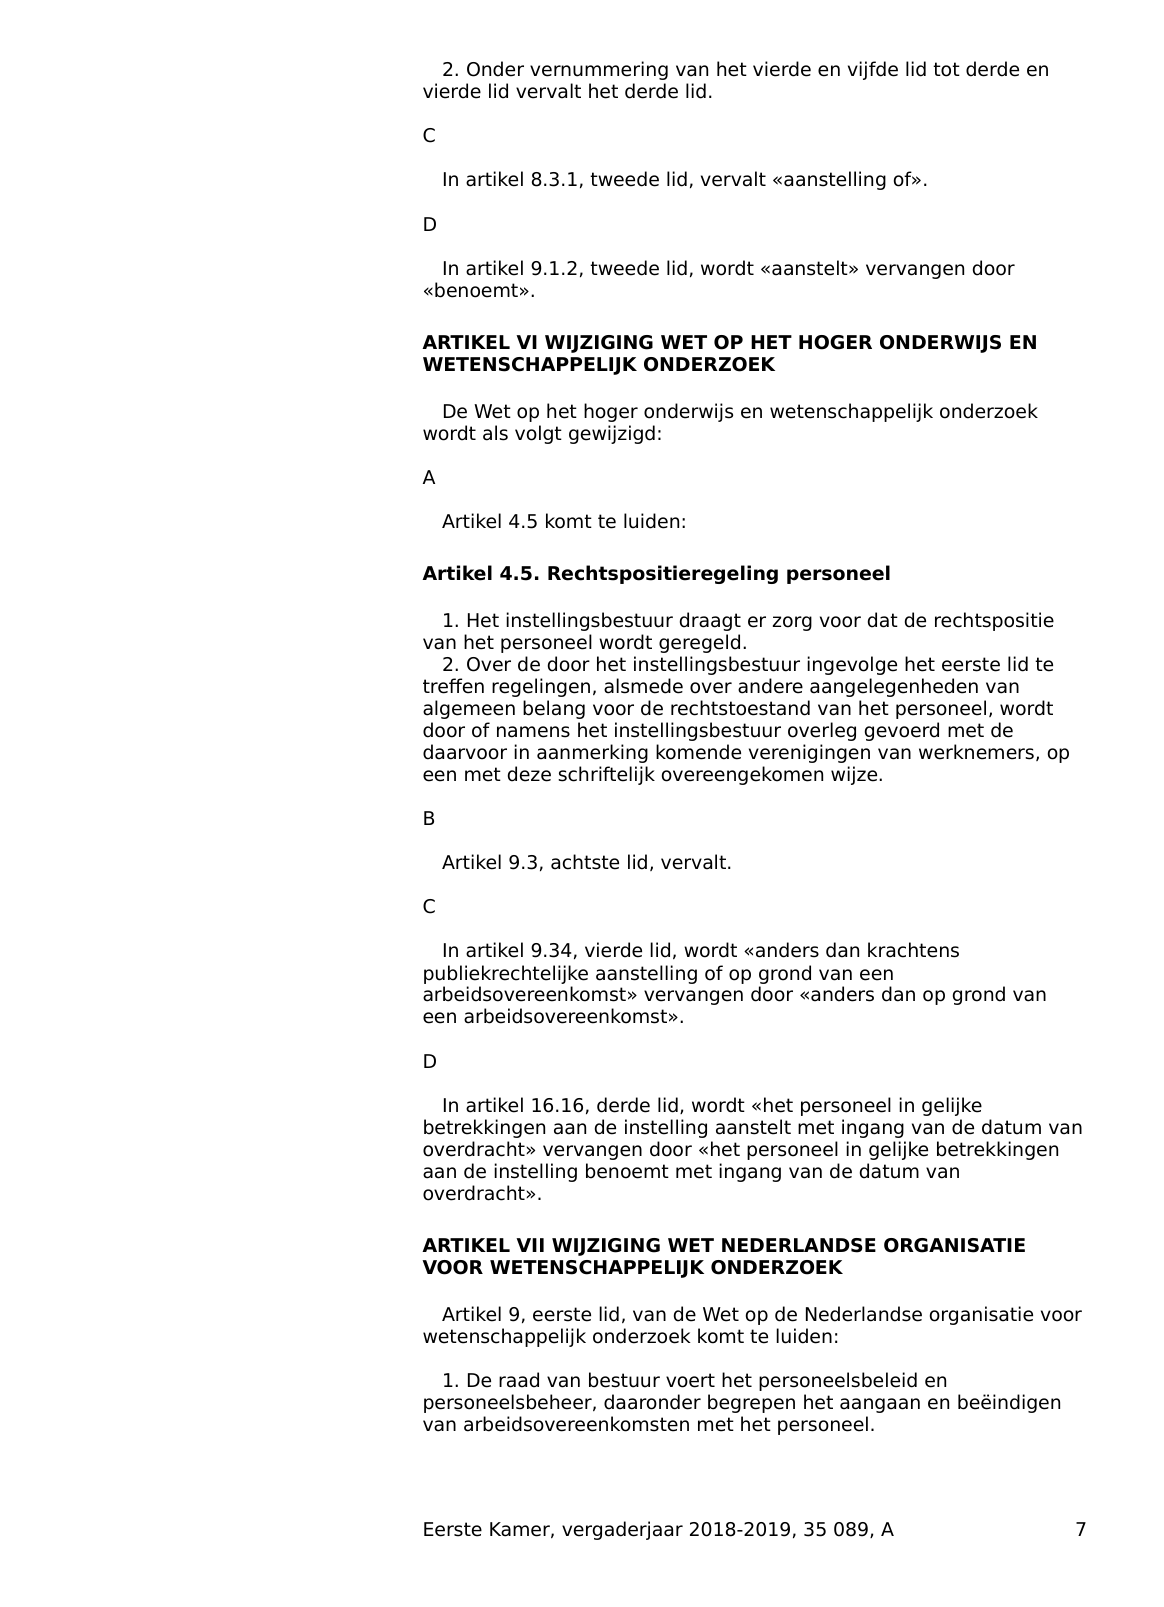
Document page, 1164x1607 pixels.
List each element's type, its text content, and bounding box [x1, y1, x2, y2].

text Artikel 4.5 komt te luiden: [422, 511, 1087, 533]
text D [422, 213, 1087, 236]
text In artikel 16.16, derde lid, wordt «het personeel in gelijke betrekkingen aan de instelling aanstelt met ingang van de datum van overdracht» vervangen door «het personeel in gelijke betrekkingen aan de instelling benoemt met ingang van de datum van overdracht». [422, 1095, 1087, 1204]
text 2. Over de door het instellingsbestuur ingevolge het eerste lid te treffen regelingen, alsmede over andere aangelegenheden van algemeen belang voor de rechtstoestand van het personeel, wordt door of namens het instellingsbestuur overleg gevoerd met de daarvoor in aanmerking komende verenigingen van werknemers, op een met deze schriftelijk overeengekomen wijze. [422, 654, 1087, 786]
text C [422, 125, 1087, 147]
text D [422, 1051, 1087, 1072]
text B [422, 808, 1087, 830]
text De Wet op het hoger onderwijs en wetenschappelijk onderzoek wordt als volgt gewijzigd: [422, 401, 1087, 444]
text In artikel 8.3.1, tweede lid, vervalt «aanstelling of». [422, 169, 1087, 191]
text Artikel 9.3, achtste lid, vervalt. [422, 852, 1087, 874]
subtitle ARTIKEL VII WIJZIGING WET NEDERLANDSE ORGANISATIE VOOR WETENSCHAPPELIJK ONDERZOEK [422, 1234, 1087, 1278]
text A [422, 467, 1087, 489]
text Artikel 9, eerste lid, van de Wet op de Nederlandse organisatie voor wetenschappelijk onderzoek komt te luiden: [422, 1303, 1087, 1347]
text 1. Het instellingsbestuur draagt er zorg voor dat de rechtspositie van het personeel wordt geregeld. [422, 610, 1087, 654]
text 1. De raad van bestuur voert het personeelsbeleid en personeelsbeheer, daaronder begrepen het aangaan en beëindigen van arbeidsovereenkomsten met het personeel. [422, 1370, 1087, 1436]
subtitle Artikel 4.5. Rechtspositieregeling personeel [422, 563, 1087, 585]
text 2. Onder vernummering van het vierde en vijfde lid tot derde en vierde lid vervalt het derde lid. [422, 59, 1087, 103]
text In artikel 9.1.2, tweede lid, wordt «aanstelt» vervangen door «benoemt». [422, 258, 1087, 302]
subtitle ARTIKEL VI WIJZIGING WET OP HET HOGER ONDERWIJS EN WETENSCHAPPELIJK ONDERZOEK [422, 332, 1087, 376]
text In artikel 9.34, vierde lid, wordt «anders dan krachtens publiekrechtelijke aanstelling of op grond van een arbeidsovereenkomst» vervangen door «anders dan op grond van een arbeidsovereenkomst». [422, 940, 1087, 1028]
text C [422, 896, 1087, 918]
